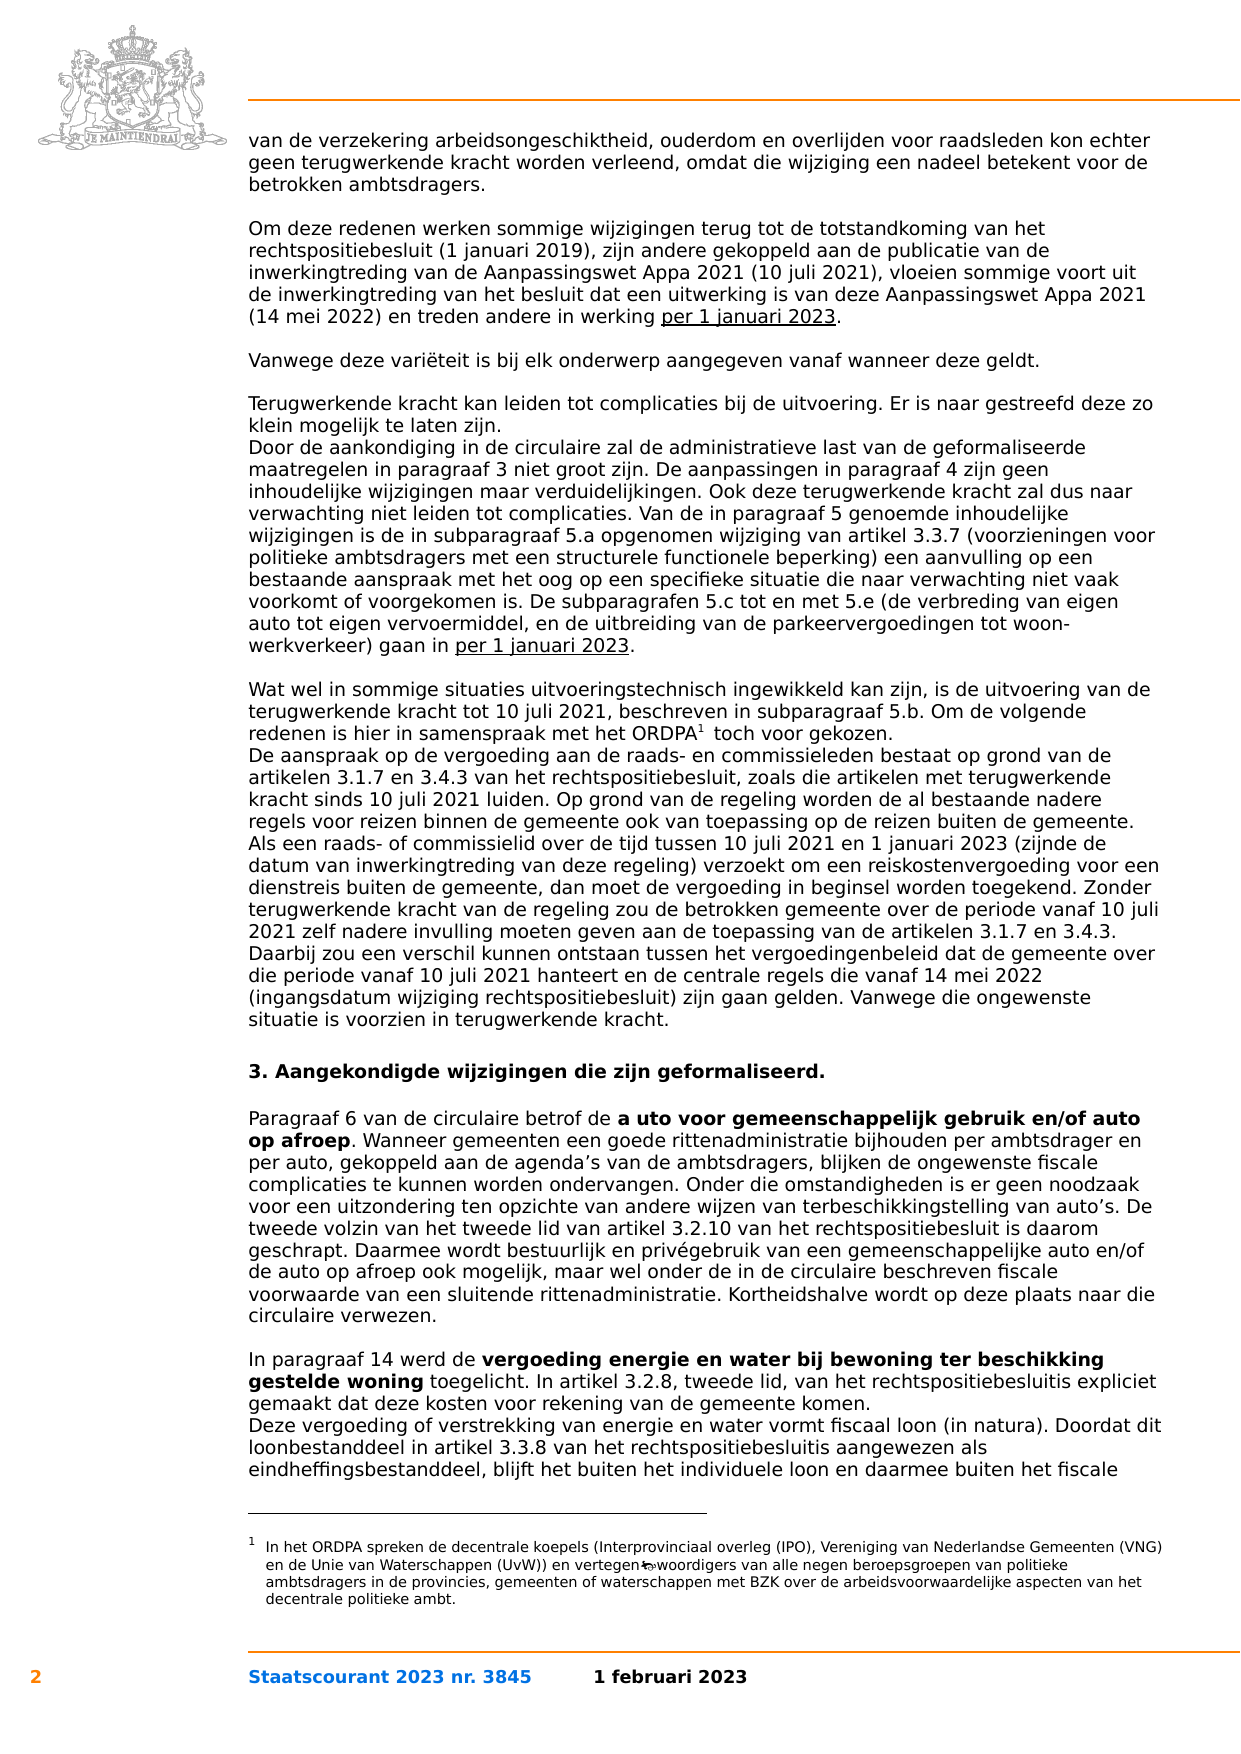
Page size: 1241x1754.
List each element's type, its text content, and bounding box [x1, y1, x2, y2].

subtitle 3. Aangekondigde wijzigingen die zijn geformaliseerd. [248, 1061, 1163, 1083]
text In het ORDPA spreken de decentrale koepels (Interprovinciaal overleg (IPO), Vereniging van Nederlandse Gemeenten (VNG) en de Unie van Waterschappen (UvW)) en vertegenwoordigers van alle negen beroepsgroepen van politieke ambtsdragers in de provincies, gemeenten of waterschappen met BZK over de arbeidsvoorwaardelijke aspecten van het decentrale politieke ambt. [248, 1535, 1163, 1608]
text Vanwege deze variëteit is bij elk onderwerp aangegeven vanaf wanneer deze geldt. [248, 349, 1163, 371]
text Door de aankondiging in de circulaire zal de administratieve last van de geformaliseerde maatregelen in paragraaf 3 niet groot zijn. De aanpassingen in paragraaf 4 zijn geen inhoudelijke wijzigingen maar verduidelijkingen. Ook deze terugwerkende kracht zal dus naar verwachting niet leiden tot complicaties. Van de in paragraaf 5 genoemde inhoudelijke wijzigingen is de in subparagraaf 5.a opgenomen wijziging van artikel 3.3.7 (voorzieningen voor politieke ambtsdragers met een structurele functionele beperking) een aanvulling op een bestaande aanspraak met het oog op een specifieke situatie die naar verwachting niet vaak voorkomt of voorgekomen is. De subparagrafen 5.c tot en met 5.e (de verbreding van eigen auto tot eigen vervoermiddel, en de uitbreiding van de parkeervergoedingen tot woon-werkverkeer) gaan in per 1 januari 2023. [248, 437, 1163, 657]
text van de verzekering arbeidsongeschiktheid, ouderdom en overlijden voor raadsleden kon echter geen terugwerkende kracht worden verleend, omdat die wijziging een nadeel betekent voor de betrokken ambtsdragers. [248, 130, 1163, 196]
picture [38, 25, 227, 150]
text Terugwerkende kracht kan leiden tot complicaties bij de uitvoering. Er is naar gestreefd deze zo klein mogelijk te laten zijn. [248, 393, 1163, 437]
text Om deze redenen werken sommige wijzigingen terug tot de totstandkoming van het rechtspositiebesluit (1 januari 2019), zijn andere gekoppeld aan de publicatie van de inwerkingtreding van de Aanpassingswet Appa 2021 (10 juli 2021), vloeien sommige voort uit de inwerkingtreding van het besluit dat een uitwerking is van deze Aanpassingswet Appa 2021 (14 mei 2022) en treden andere in werking per 1 januari 2023. [248, 218, 1163, 328]
text In paragraaf 14 werd de vergoeding energie en water bij bewoning ter beschikking gestelde woning toegelicht. In artikel 3.2.8, tweede lid, van het rechtspositiebesluitis expliciet gemaakt dat deze kosten voor rekening van de gemeente komen. [248, 1349, 1163, 1415]
text Paragraaf 6 van de circulaire betrof de a uto voor gemeenschappelijk gebruik en/of auto op afroep. Wanneer gemeenten een goede rittenadministratie bijhouden per ambtsdrager en per auto, gekoppeld aan de agenda’s van de ambtsdragers, blijken de ongewenste fiscale complicaties te kunnen worden ondervangen. Onder die omstandigheden is er geen noodzaak voor een uitzondering ten opzichte van andere wijzen van terbeschikkingstelling van auto’s. De tweede volzin van het tweede lid van artikel 3.2.10 van het rechtspositiebesluit is daarom geschrapt. Daarmee wordt bestuurlijk en privégebruik van een gemeenschappelijke auto en/of de auto op afroep ook mogelijk, maar wel onder de in de circulaire beschreven fiscale voorwaarde van een sluitende rittenadministratie. Kortheidshalve wordt op deze plaats naar die circulaire verwezen. [248, 1108, 1163, 1327]
text Deze vergoeding of verstrekking van energie en water vormt fiscaal loon (in natura). Doordat dit loonbestanddeel in artikel 3.3.8 van het rechtspositiebesluitis aangewezen als eindheffingsbestanddeel, blijft het buiten het individuele loon en daarmee buiten het fiscale [248, 1415, 1163, 1481]
text Wat wel in sommige situaties uitvoeringstechnisch ingewikkeld kan zijn, is de uitvoering van de terugwerkende kracht tot 10 juli 2021, beschreven in subparagraaf 5.b. Om de volgende redenen is hier in samenspraak met het ORDPA toch voor gekozen. [248, 679, 1163, 745]
text De aanspraak op de vergoeding aan de raads- en commissieleden bestaat op grond van de artikelen 3.1.7 en 3.4.3 van het rechtspositiebesluit, zoals die artikelen met terugwerkende kracht sinds 10 juli 2021 luiden. Op grond van de regeling worden de al bestaande nadere regels voor reizen binnen de gemeente ook van toepassing op de reizen buiten de gemeente. Als een raads- of commissielid over de tijd tussen 10 juli 2021 en 1 januari 2023 (zijnde de datum van inwerkingtreding van deze regeling) verzoekt om een reiskostenvergoeding voor een dienstreis buiten de gemeente, dan moet de vergoeding in beginsel worden toegekend. Zonder terugwerkende kracht van de regeling zou de betrokken gemeente over de periode vanaf 10 juli 2021 zelf nadere invulling moeten geven aan de toepassing van de artikelen 3.1.7 en 3.4.3. Daarbij zou een verschil kunnen ontstaan tussen het vergoedingenbeleid dat de gemeente over die periode vanaf 10 juli 2021 hanteert en de centrale regels die vanaf 14 mei 2022 (ingangsdatum wijziging rechtspositiebesluit) zijn gaan gelden. Vanwege die ongewenste situatie is voorzien in terugwerkende kracht. [248, 745, 1163, 1031]
